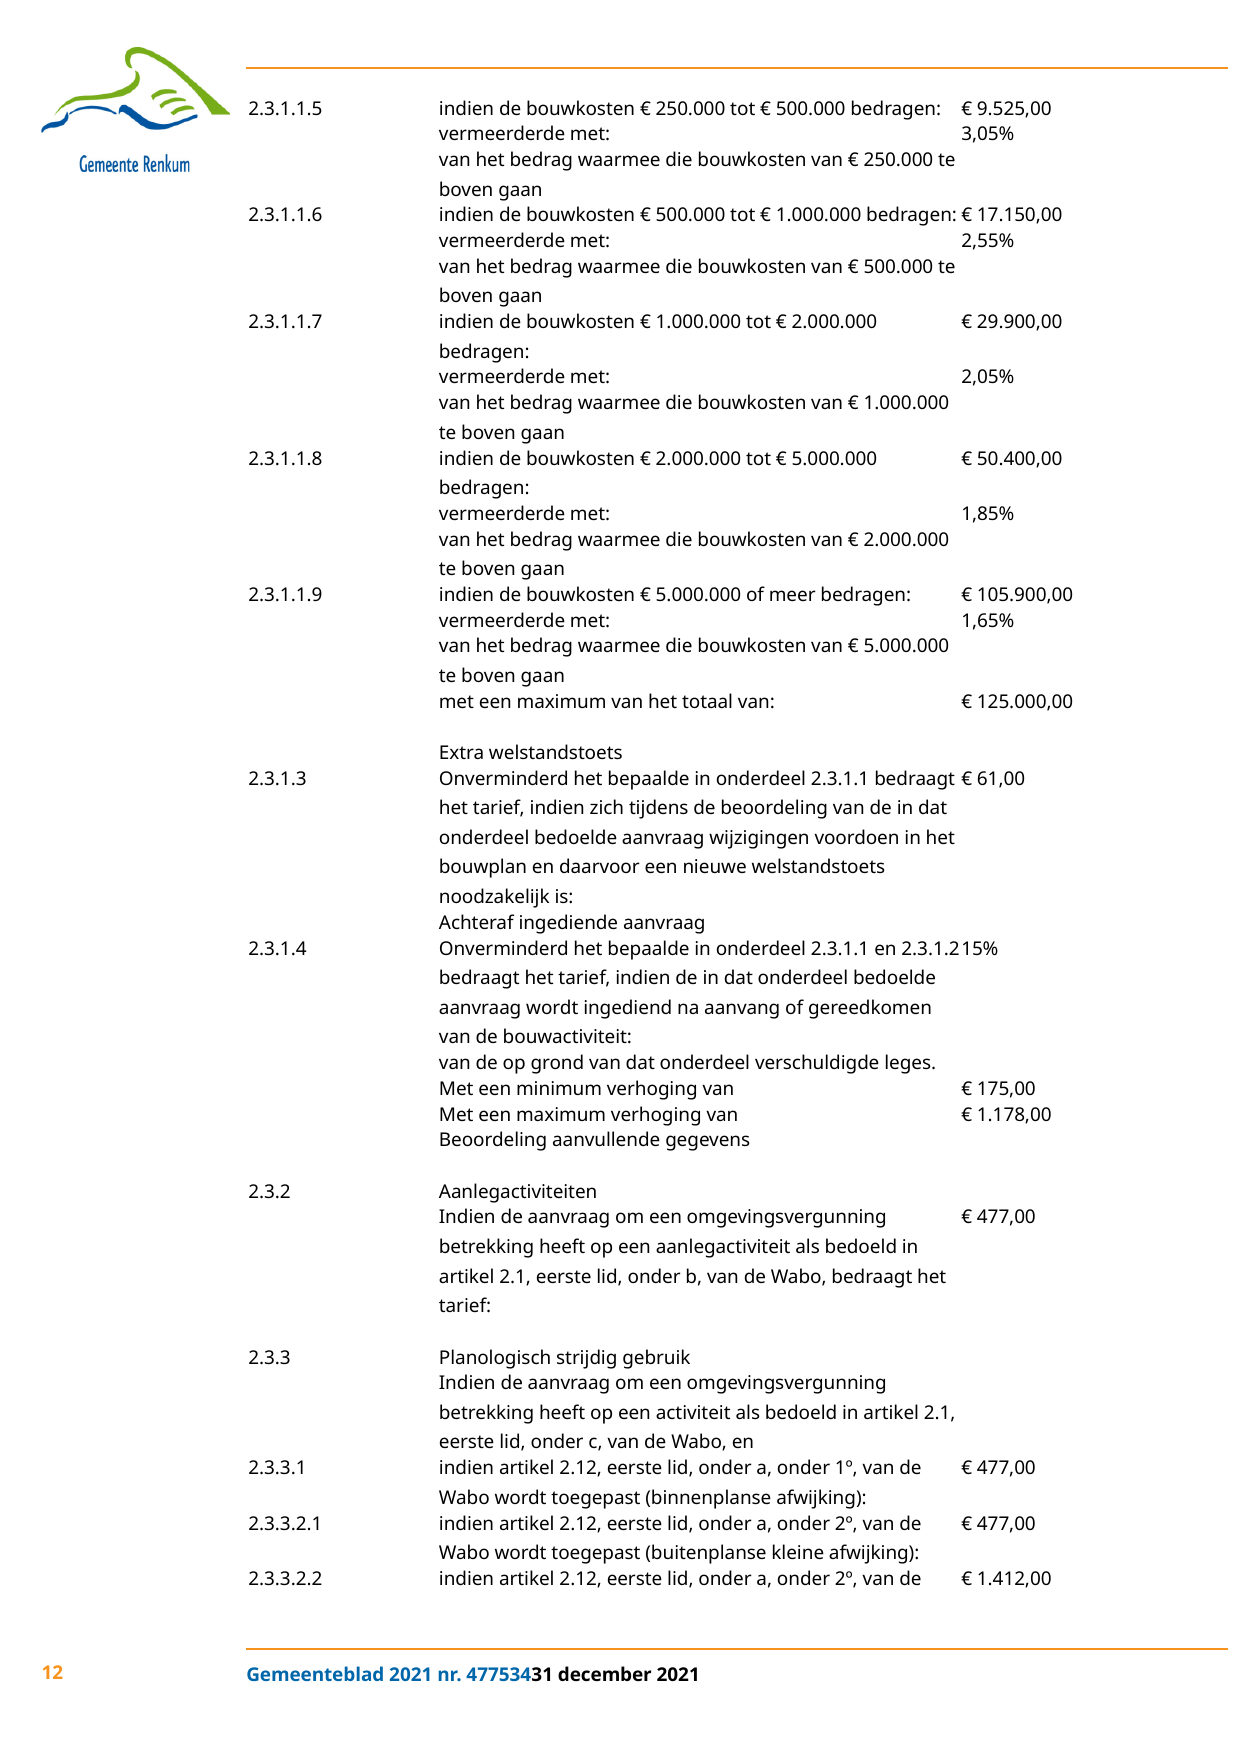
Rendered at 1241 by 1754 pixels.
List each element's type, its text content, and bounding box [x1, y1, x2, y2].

table_cell [961, 739, 1152, 765]
table_cell indien artikel 2.12, eerste lid, onder a, onder 2º, van de Wabo wordt toegepast (buitenplanse kleine afwijking): [439, 1510, 961, 1565]
table_cell 1,85% [961, 500, 1152, 526]
table_cell [961, 389, 1152, 445]
table_cell Aanlegactiviteiten [439, 1178, 961, 1204]
table_cell [961, 1126, 1152, 1152]
table_cell vermeerderde met: [439, 500, 961, 526]
table_cell vermeerderde met: [439, 364, 961, 389]
table_cell Indien de aanvraag om een omgevingsvergunning betrekking heeft op een activiteit als bedoeld in artikel 2.1, eerste lid, onder c, van de Wabo, en [439, 1370, 961, 1454]
table_cell € 125.000,00 [961, 688, 1152, 713]
table_cell [961, 714, 1152, 739]
table_cell indien artikel 2.12, eerste lid, onder a, onder 1º, van de Wabo wordt toegepast (binnenplanse afwijking): [439, 1455, 961, 1510]
table_cell [961, 1344, 1152, 1369]
table_cell Beoordeling aanvullende gegevens [439, 1126, 961, 1152]
table_cell € 29.900,00 [961, 308, 1152, 364]
table_cell [961, 633, 1152, 688]
table_cell € 105.900,00 [961, 581, 1152, 607]
table_cell [961, 1049, 1152, 1075]
table_cell 1,65% [961, 607, 1152, 632]
table_cell 2.3.2 [248, 1178, 439, 1204]
table_cell van het bedrag waarmee die bouwkosten van € 2.000.000 te boven gaan [439, 526, 961, 581]
table_cell indien artikel 2.12, eerste lid, onder a, onder 2º, van de [439, 1565, 961, 1591]
table_cell Onverminderd het bepaalde in onderdeel 2.3.1.1 en 2.3.1.2 bedraagt het tarief, indien de in dat onderdeel bedoelde aanvraag wordt ingediend na aanvang of gereedkomen van de bouwactiviteit: [439, 935, 961, 1049]
table_cell vermeerderde met: [439, 227, 961, 253]
table_cell indien de bouwkosten € 500.000 tot € 1.000.000 bedragen: [439, 202, 961, 227]
table_cell 2.3.1.4 [248, 935, 439, 1049]
table_cell indien de bouwkosten € 250.000 tot € 500.000 bedragen: [439, 95, 961, 121]
table_cell [248, 688, 439, 713]
table_cell van het bedrag waarmee die bouwkosten van € 500.000 te boven gaan [439, 253, 961, 308]
table_cell [248, 1101, 439, 1126]
table_cell [439, 1152, 961, 1178]
table_cell 2.3.1.1.6 [248, 202, 439, 227]
table_cell € 9.525,00 [961, 95, 1152, 121]
table_cell [248, 364, 439, 389]
table_cell Achteraf ingediende aanvraag [439, 909, 961, 935]
table_cell 15% [961, 935, 1152, 1049]
table_cell [961, 1152, 1152, 1178]
table_cell 2,05% [961, 364, 1152, 389]
table_cell vermeerderde met: [439, 121, 961, 146]
table_cell € 61,00 [961, 765, 1152, 909]
table_cell [248, 1126, 439, 1152]
table_cell € 1.412,00 [961, 1565, 1152, 1591]
table_cell [248, 633, 439, 688]
table_cell € 17.150,00 [961, 202, 1152, 227]
table_cell [248, 1318, 439, 1344]
picture [41, 47, 231, 172]
table_cell [961, 1318, 1152, 1344]
table_cell 2.3.3.1 [248, 1455, 439, 1510]
table_cell vermeerderde met: [439, 607, 961, 632]
table_cell met een maximum van het totaal van: [439, 688, 961, 713]
table_cell [248, 500, 439, 526]
table_cell [961, 253, 1152, 308]
table_cell Indien de aanvraag om een omgevingsvergunning betrekking heeft op een aanlegactiviteit als bedoeld in artikel 2.1, eerste lid, onder b, van de Wabo, bedraagt het tarief: [439, 1204, 961, 1318]
table_cell indien de bouwkosten € 2.000.000 tot € 5.000.000 bedragen: [439, 445, 961, 500]
table_cell [248, 1370, 439, 1454]
table_cell [439, 1318, 961, 1344]
table_cell 2.3.1.1.7 [248, 308, 439, 364]
table_cell indien de bouwkosten € 1.000.000 tot € 2.000.000 bedragen: [439, 308, 961, 364]
table_cell 2.3.1.1.5 [248, 95, 439, 121]
table_cell [248, 1204, 439, 1318]
table_cell [248, 526, 439, 581]
table_cell [961, 1178, 1152, 1204]
table_cell [961, 146, 1152, 202]
table_cell 3,05% [961, 121, 1152, 146]
table_cell [248, 607, 439, 632]
table_cell [248, 909, 439, 935]
table_cell Met een maximum verhoging van [439, 1101, 961, 1126]
table_cell [248, 1049, 439, 1075]
table_cell [439, 714, 961, 739]
table_cell 2.3.1.1.9 [248, 581, 439, 607]
table_cell [248, 121, 439, 146]
table_cell 2.3.1.1.8 [248, 445, 439, 500]
table_cell [961, 909, 1152, 935]
table_cell 2.3.3.2.2 [248, 1565, 439, 1591]
table_cell € 477,00 [961, 1510, 1152, 1565]
table_cell van het bedrag waarmee die bouwkosten van € 5.000.000 te boven gaan [439, 633, 961, 688]
table_cell van het bedrag waarmee die bouwkosten van € 250.000 te boven gaan [439, 146, 961, 202]
table_cell [961, 1370, 1152, 1454]
table_cell Onverminderd het bepaalde in onderdeel 2.3.1.1 bedraagt het tarief, indien zich tijdens de beoordeling van de in dat onderdeel bedoelde aanvraag wijzigingen voordoen in het bouwplan en daarvoor een nieuwe welstandstoets noodzakelijk is: [439, 765, 961, 909]
table_cell [248, 714, 439, 739]
table_cell € 50.400,00 [961, 445, 1152, 500]
table_cell Extra welstandstoets [439, 739, 961, 765]
table_cell [248, 146, 439, 202]
table_cell [248, 1075, 439, 1101]
table_cell [248, 253, 439, 308]
table_cell [961, 526, 1152, 581]
table_cell 2.3.1.3 [248, 765, 439, 909]
table_cell € 477,00 [961, 1204, 1152, 1318]
table_cell [248, 389, 439, 445]
table_cell Met een minimum verhoging van [439, 1075, 961, 1101]
table_cell [248, 739, 439, 765]
table_cell [248, 1152, 439, 1178]
table_cell 2.3.3.2.1 [248, 1510, 439, 1565]
table_cell van het bedrag waarmee die bouwkosten van € 1.000.000 te boven gaan [439, 389, 961, 445]
table_cell € 1.178,00 [961, 1101, 1152, 1126]
table_cell € 477,00 [961, 1455, 1152, 1510]
table_cell indien de bouwkosten € 5.000.000 of meer bedragen: [439, 581, 961, 607]
table_cell € 175,00 [961, 1075, 1152, 1101]
table_cell van de op grond van dat onderdeel verschuldigde leges. [439, 1049, 961, 1075]
table_cell [248, 227, 439, 253]
table_cell 2,55% [961, 227, 1152, 253]
table_cell 2.3.3 [248, 1344, 439, 1369]
table_cell Planologisch strijdig gebruik [439, 1344, 961, 1369]
